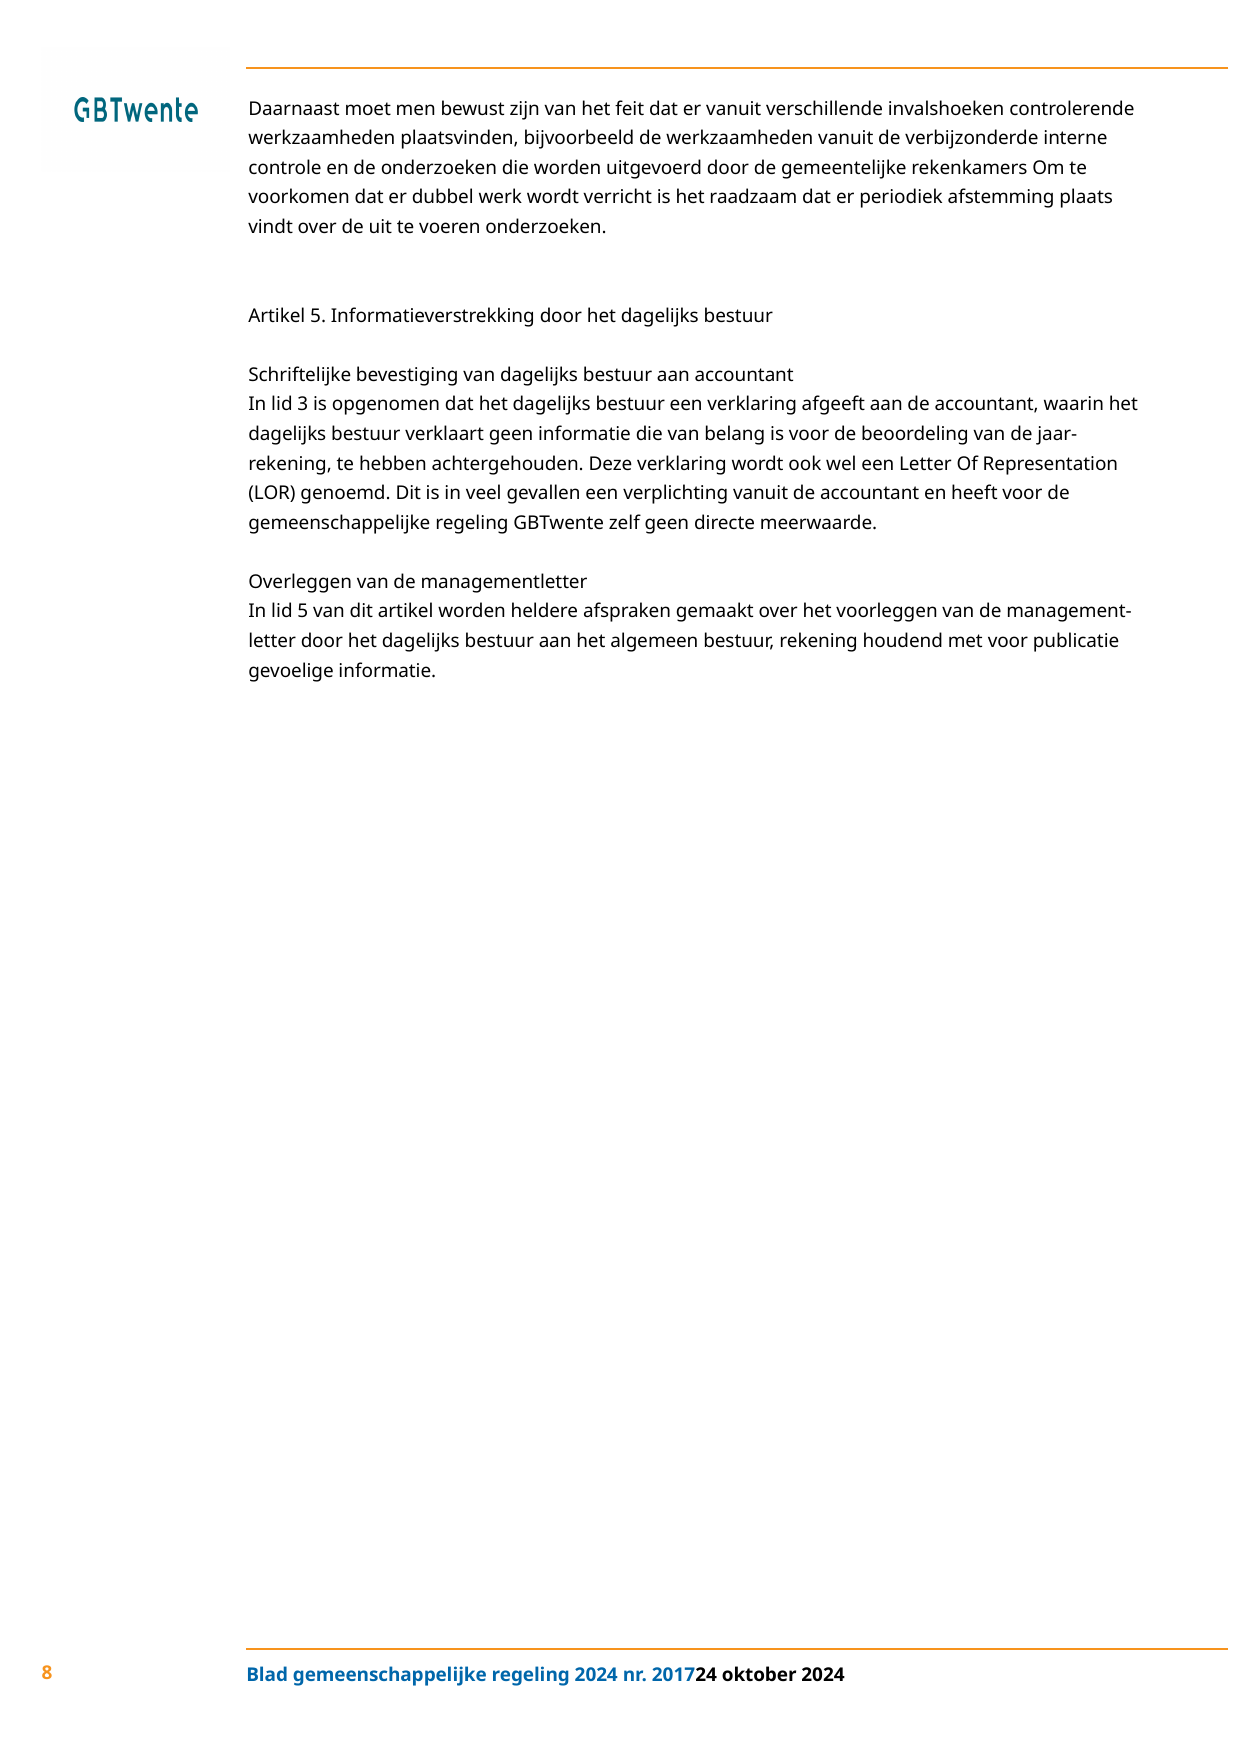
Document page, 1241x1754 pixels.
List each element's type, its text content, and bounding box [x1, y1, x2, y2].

text Overleggen van de managementletter [248, 568, 1152, 594]
picture [41, 47, 231, 172]
text In lid 5 van dit artikel worden heldere afspraken gemaakt over het voorleggen van de management-letter door het dagelijks bestuur aan het algemeen bestuur, rekening houdend met voor publicatie gevoelige informatie. [248, 598, 1152, 683]
text werkzaamheden plaatsvinden, bijvoorbeeld de werkzaamheden vanuit de verbijzonderde interne controle en de onderzoeken die worden uitgevoerd door de gemeentelijke rekenkamers Om te voorkomen dat er dubbel werk wordt verricht is het raadzaam dat er periodiek afstemming plaats vindt over de uit te voeren onderzoeken. [248, 124, 1152, 239]
text Daarnaast moet men bewust zijn van het feit dat er vanuit verschillende invalshoeken controlerende [248, 95, 1152, 121]
text In lid 3 is opgenomen dat het dagelijks bestuur een verklaring afgeeft aan de accountant, waarin het dagelijks bestuur verklaart geen informatie die van belang is voor de beoordeling van de jaar-rekening, te hebben achtergehouden. Deze verklaring wordt ook wel een Letter Of Representation (LOR) genoemd. Dit is in veel gevallen een verplichting vanuit de accountant en heeft voor de gemeenschappelijke regeling GBTwente zelf geen directe meerwaarde. [248, 391, 1152, 535]
text Artikel 5. Informatieverstrekking door het dagelijks bestuur [248, 302, 1152, 328]
text Schriftelijke bevestiging van dagelijks bestuur aan accountant [248, 361, 1152, 387]
